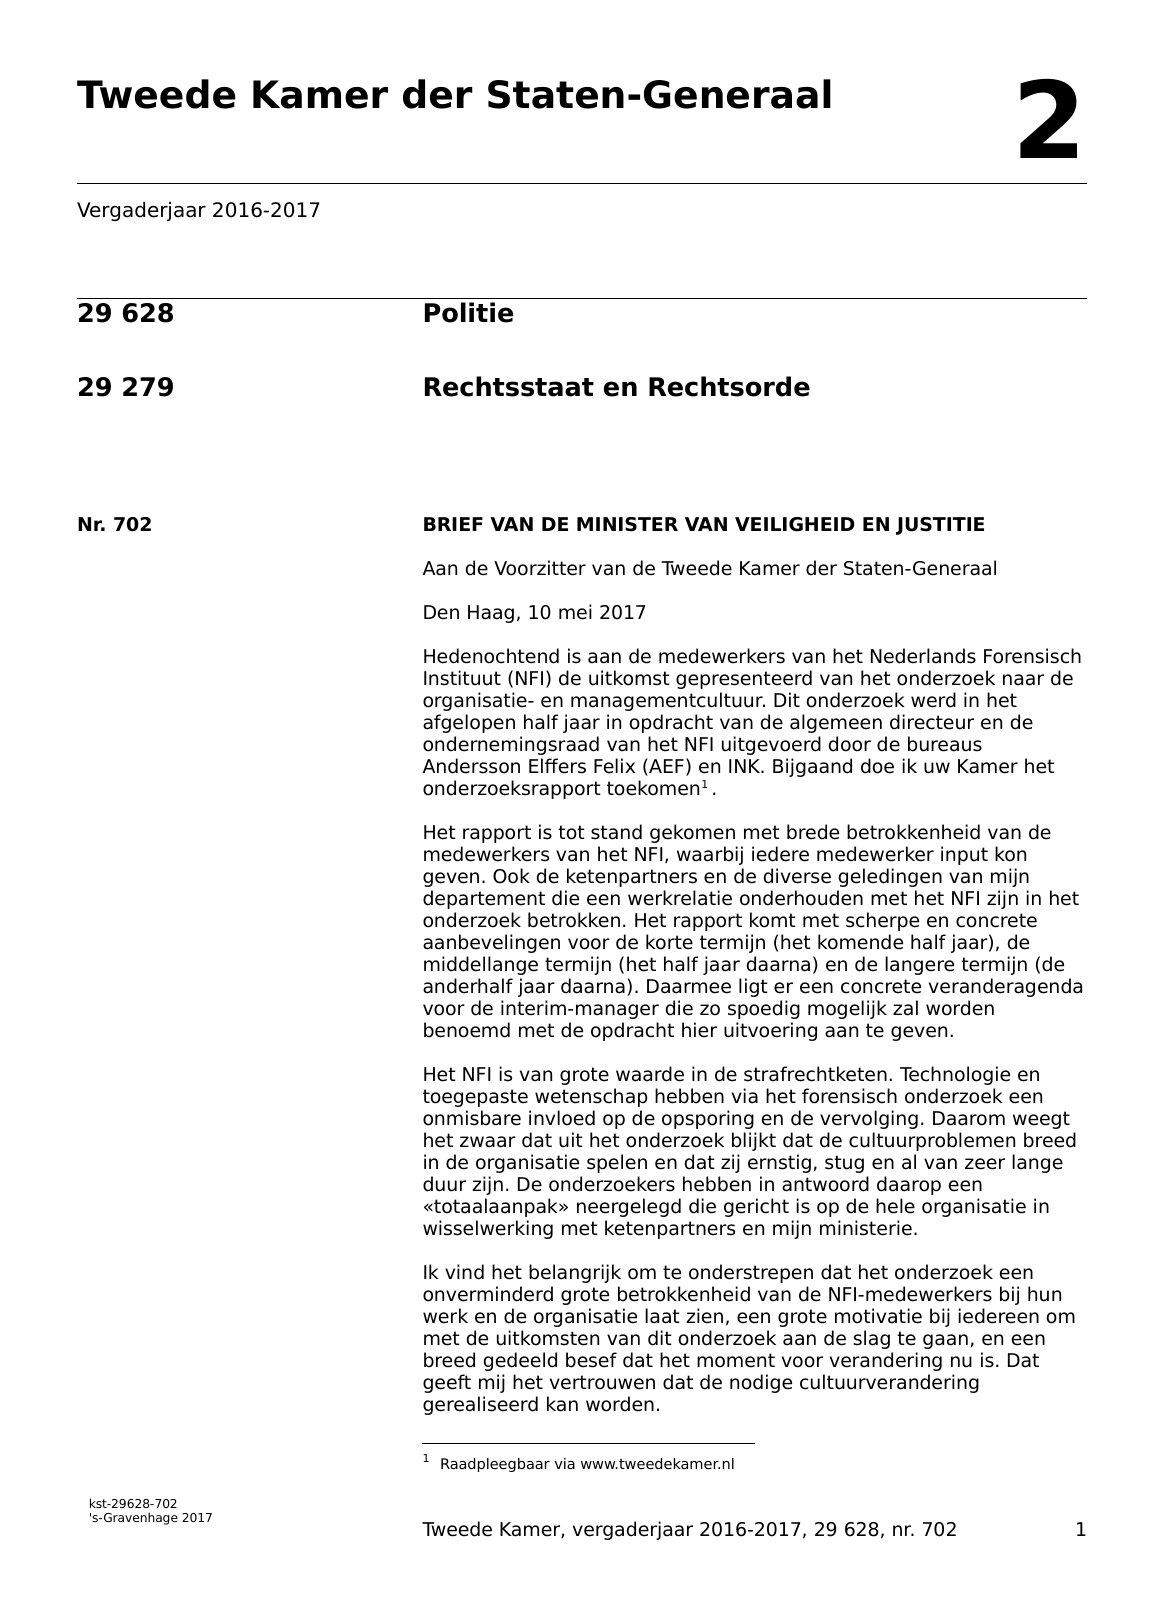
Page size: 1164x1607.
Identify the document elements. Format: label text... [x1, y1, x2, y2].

text kst-29628-702 [88, 1497, 323, 1511]
table_cell Vergaderjaar 2016-2017 [77, 184, 1087, 298]
subtitle Nr. 702 BRIEF VAN DE MINISTER VAN VEILIGHEID EN JUSTITIE [77, 514, 1087, 536]
subtitle 29 279 Rechtsstaat en Rechtsorde [77, 373, 1087, 403]
table_header Tweede Kamer der Staten-Generaal [77, 59, 886, 183]
text Het NFI is van grote waarde in de strafrechtketen. Technologie en toegepaste wetenschap hebben via het forensisch onderzoek een onmisbare invloed op de opsporing en de vervolging. Daarom weegt het zwaar dat uit het onderzoek blijkt dat de cultuurproblemen breed in de organisatie spelen en dat zij ernstig, stug en al van zeer lange duur zijn. De onderzoekers hebben in antwoord daarop een «totaalaanpak» neergelegd die gericht is op de hele organisatie in wisselwerking met ketenpartners en mijn ministerie. [422, 1064, 1087, 1240]
subtitle 29 628 Politie [77, 299, 1087, 329]
text Aan de Voorzitter van de Tweede Kamer der Staten-Generaal [422, 558, 1087, 580]
text Raadpleegbaar via www.tweedekamer.nl [422, 1452, 1087, 1474]
text Het rapport is tot stand gekomen met brede betrokkenheid van de medewerkers van het NFI, waarbij iedere medewerker input kon geven. Ook de ketenpartners en de diverse geledingen van mijn departement die een werkrelatie onderhouden met het NFI zijn in het onderzoek betrokken. Het rapport komt met scherpe en concrete aanbevelingen voor de korte termijn (het komende half jaar), de middellange termijn (het half jaar daarna) en de langere termijn (de anderhalf jaar daarna). Daarmee ligt er een concrete veranderagenda voor de interim-manager die zo spoedig mogelijk zal worden benoemd met de opdracht hier uitvoering aan te geven. [422, 822, 1087, 1042]
text Den Haag, 10 mei 2017 [422, 602, 1087, 624]
text Ik vind het belangrijk om te onderstrepen dat het onderzoek een onverminderd grote betrokkenheid van de NFI-medewerkers bij hun werk en de organisatie laat zien, een grote motivatie bij iedereen om met de uitkomsten van dit onderzoek aan de slag te gaan, en een breed gedeeld besef dat het moment voor verandering nu is. Dat geeft mij het vertrouwen dat de nodige cultuurverandering gerealiseerd kan worden. [422, 1262, 1087, 1416]
text 's-Gravenhage 2017 [88, 1511, 323, 1525]
text Hedenochtend is aan de medewerkers van het Nederlands Forensisch Instituut (NFI) de uitkomst gepresenteerd van het onderzoek naar de organisatie- en managementcultuur. Dit onderzoek werd in het afgelopen half jaar in opdracht van de algemeen directeur en de ondernemingsraad van het NFI uitgevoerd door de bureaus Andersson Elffers Felix (AEF) en INK. Bijgaand doe ik uw Kamer het onderzoeksrapport toekomen. [422, 646, 1087, 800]
table_header 2 [886, 59, 1087, 183]
